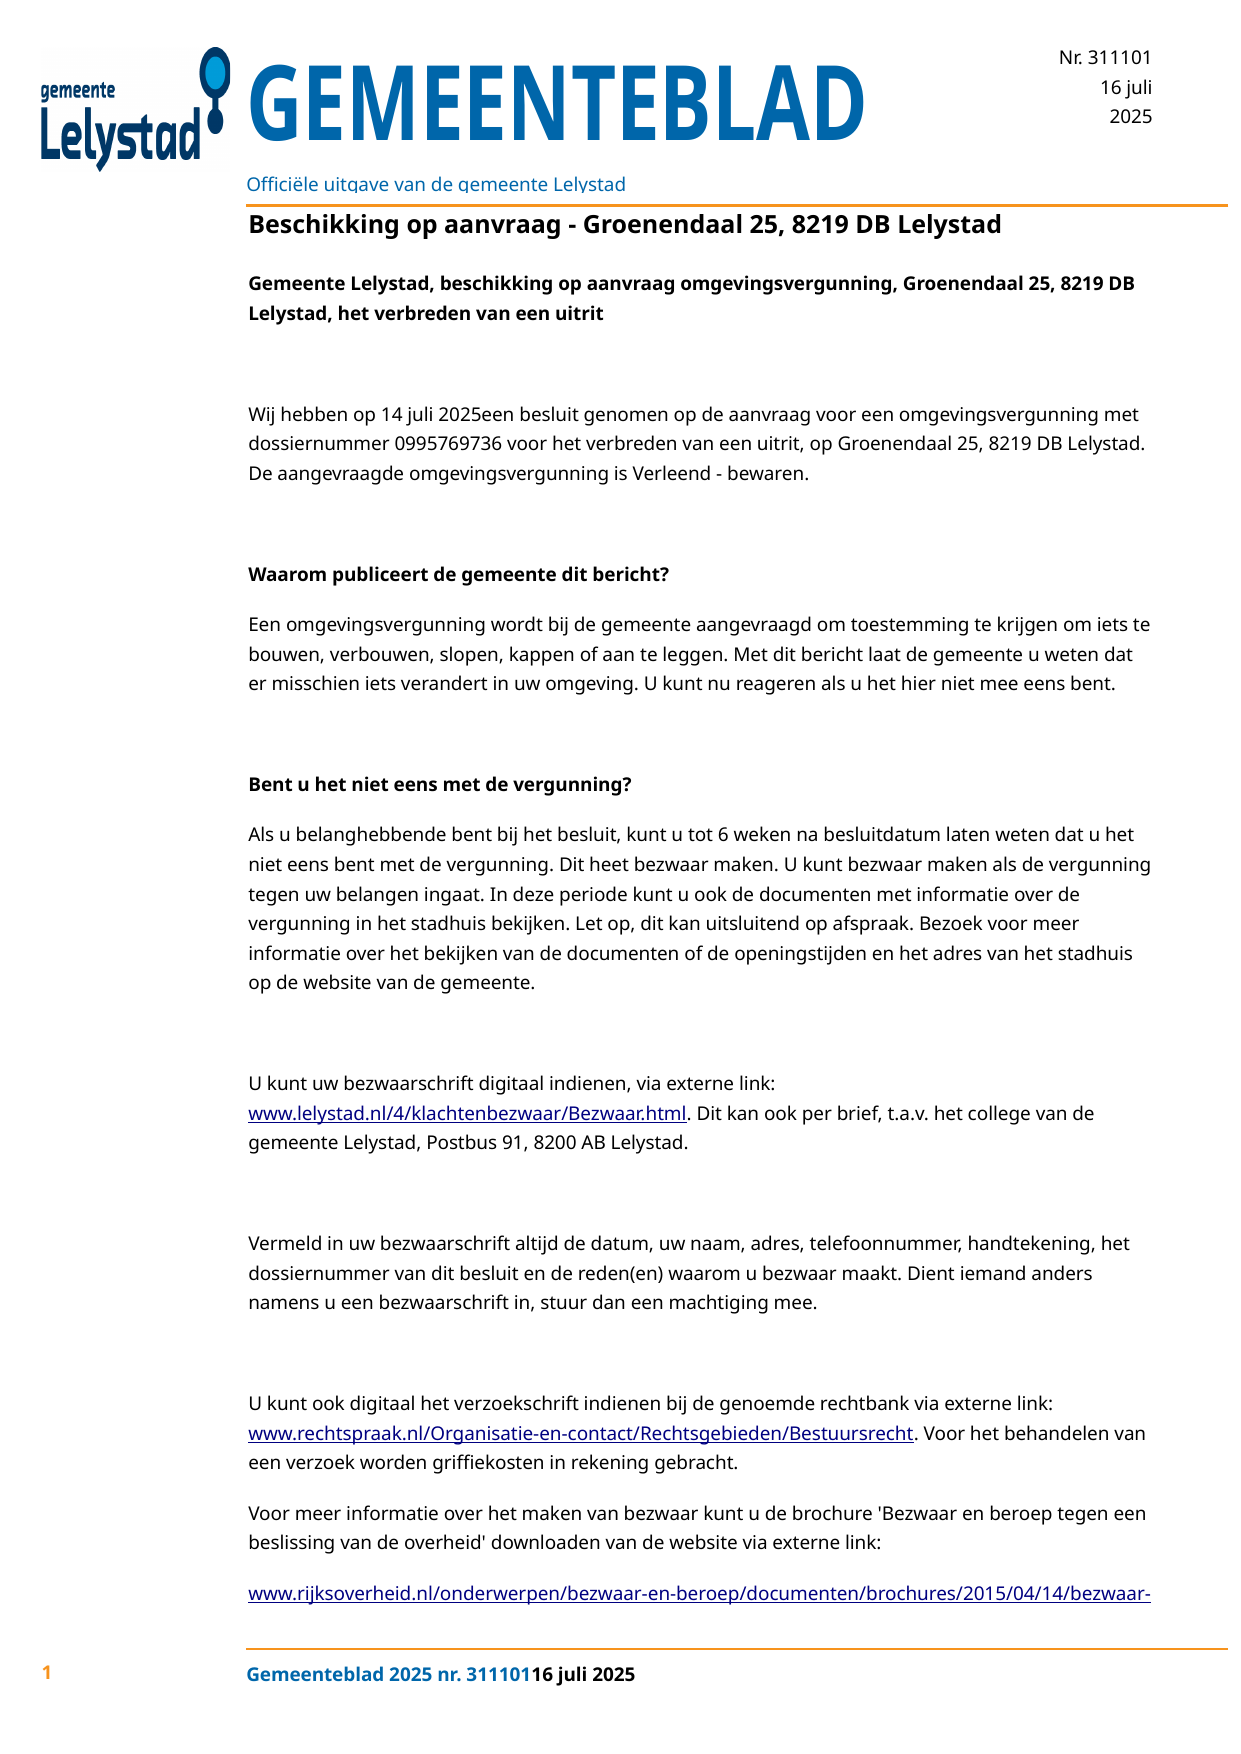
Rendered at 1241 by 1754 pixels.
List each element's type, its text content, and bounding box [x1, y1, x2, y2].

text Als u belanghebbende bent bij het besluit, kunt u tot 6 weken na besluitdatum laten weten dat u het niet eens bent met de vergunning. Dit heet bezwaar maken. U kunt bezwaar maken als de vergunning tegen uw belangen ingaat. In deze periode kunt u ook de documenten met informatie over de vergunning in het stadhuis bekijken. Let op, dit kan uitsluitend op afspraak. Bezoek voor meer informatie over het bekijken van de documenten of de openingstijden en het adres van het stadhuis op de website van de gemeente. [248, 822, 1152, 995]
text Waarom publiceert de gemeente dit bericht? [248, 561, 1152, 586]
text U kunt uw bezwaarschrift digitaal indienen, via externe link: www.lelystad.nl/4/klachtenbezwaar/Bezwaar.html. Dit kan ook per brief, t.a.v. het college van de gemeente Lelystad, Postbus 91, 8200 AB Lelystad. [248, 1070, 1152, 1155]
text Voor meer informatie over het maken van bezwaar kunt u de brochure 'Bezwaar en beroep tegen een beslissing van de overheid' downloaden van de website via externe link: [248, 1500, 1152, 1555]
text Beschikking op aanvraag - Groenendaal 25, 8219 DB Lelystad [248, 207, 1152, 241]
picture [41, 47, 231, 172]
text Vermeld in uw bezwaarschrift altijd de datum, uw naam, adres, telefoonnummer, handtekening, het dossiernummer van dit besluit en de reden(en) waarom u bezwaar maakt. Dient iemand anders namens u een bezwaarschrift in, stuur dan een machtiging mee. [248, 1230, 1152, 1315]
text Wij hebben op 14 juli 2025een besluit genomen op de aanvraag voor een omgevingsvergunning met dossiernummer 0995769736 voor het verbreden van een uitrit, op Groenendaal 25, 8219 DB Lelystad. De aangevraagde omgevingsvergunning is Verleend - bewaren. [248, 401, 1152, 486]
text U kunt ook digitaal het verzoekschrift indienen bij de genoemde rechtbank via externe link: www.rechtspraak.nl/Organisatie-en-contact/Rechtsgebieden/Bestuursrecht. Voor het behandelen van een verzoek worden griffiekosten in rekening gebracht. [248, 1390, 1152, 1475]
text Bent u het niet eens met de vergunning? [248, 771, 1152, 797]
text www.rijksoverheid.nl/onderwerpen/bezwaar-en-beroep/documenten/brochures/2015/04/14/bezwaar- [248, 1580, 1152, 1606]
text Een omgevingsvergunning wordt bij de gemeente aangevraagd om toestemming te krijgen om iets te bouwen, verbouwen, slopen, kappen of aan te leggen. Met dit bericht laat de gemeente u weten dat er misschien iets verandert in uw omgeving. U kunt nu reageren als u het hier niet mee eens bent. [248, 611, 1152, 696]
text Gemeente Lelystad, beschikking op aanvraag omgevingsvergunning, Groenendaal 25, 8219 DB Lelystad, het verbreden van een uitrit [248, 270, 1152, 326]
